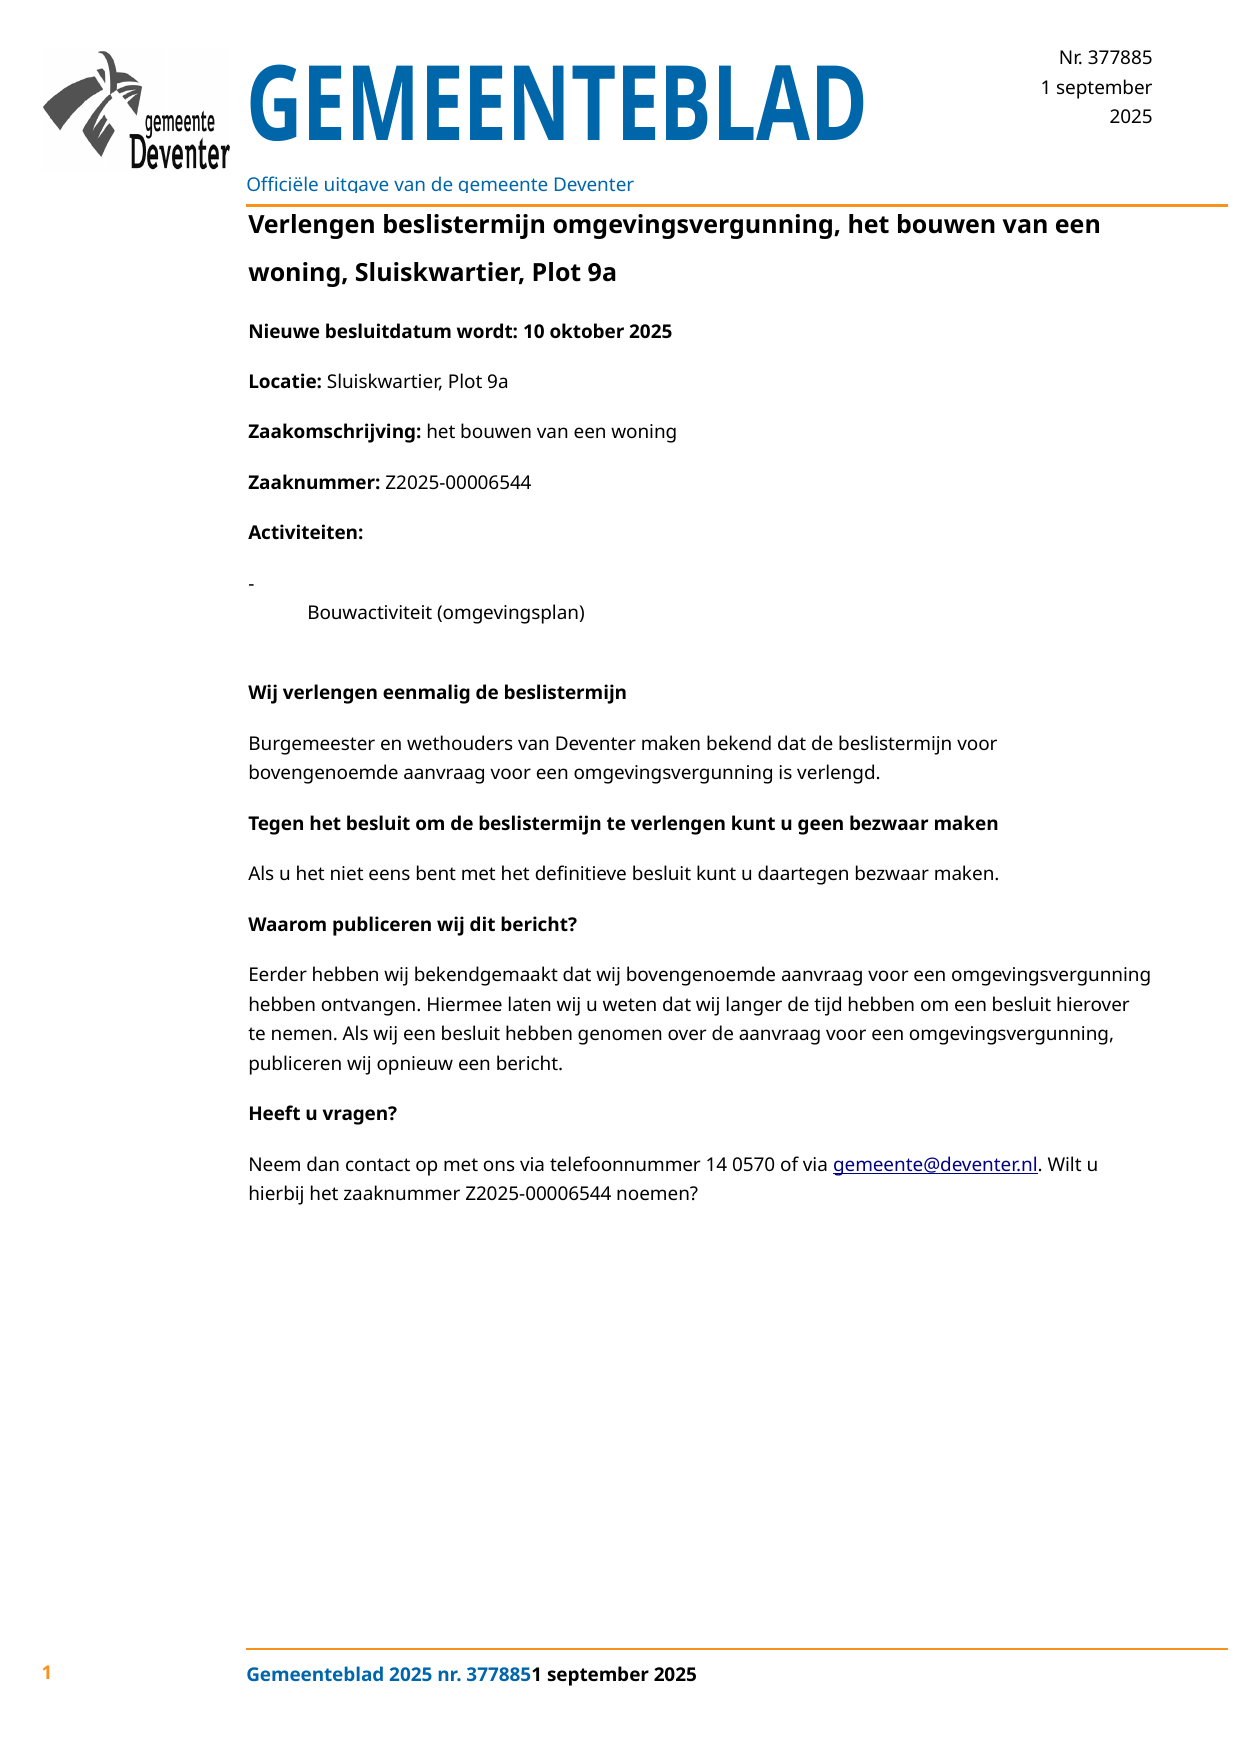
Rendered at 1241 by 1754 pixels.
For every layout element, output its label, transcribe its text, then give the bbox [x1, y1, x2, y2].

text Burgemeester en wethouders van Deventer maken bekend dat de beslistermijn voor bovengenoemde aanvraag voor een omgevingsvergunning is verlengd. [248, 730, 1152, 785]
text Eerder hebben wij bekendgemaakt dat wij bovengenoemde aanvraag voor een omgevingsvergunning hebben ontvangen. Hiermee laten wij u weten dat wij langer de tijd hebben om een besluit hierover te nemen. Als wij een besluit hebben genomen over de aanvraag voor een omgevingsvergunning, publiceren wij opnieuw een bericht. [248, 961, 1152, 1076]
text Locatie: Sluiskwartier, Plot 9a [248, 368, 1152, 394]
text Heeft u vragen? [248, 1100, 1152, 1126]
text Zaaknummer: Z2025-00006544 [248, 469, 1152, 495]
text Activiteiten: [248, 519, 1152, 545]
text Waarom publiceren wij dit bericht? [248, 911, 1152, 937]
text Als u het niet eens bent met het definitieve besluit kunt u daartegen bezwaar maken. [248, 860, 1152, 886]
text Tegen het besluit om de beslistermijn te verlengen kunt u geen bezwaar maken [248, 810, 1152, 836]
picture [41, 47, 231, 172]
list Bouwactiviteit (omgevingsplan) [248, 599, 1152, 625]
text Wij verlengen eenmalig de beslistermijn [248, 679, 1152, 705]
text Neem dan contact op met ons via telefoonnummer 14 0570 of via gemeente@deventer.nl. Wilt u hierbij het zaaknummer Z2025-00006544 noemen? [248, 1151, 1152, 1206]
text Verlengen beslistermijn omgevingsvergunning, het bouwen van een woning, Sluiskwartier, Plot 9a [248, 207, 1152, 288]
text Zaakomschrijving: het bouwen van een woning [248, 419, 1152, 444]
text Nieuwe besluitdatum wordt: 10 oktober 2025 [248, 318, 1152, 344]
